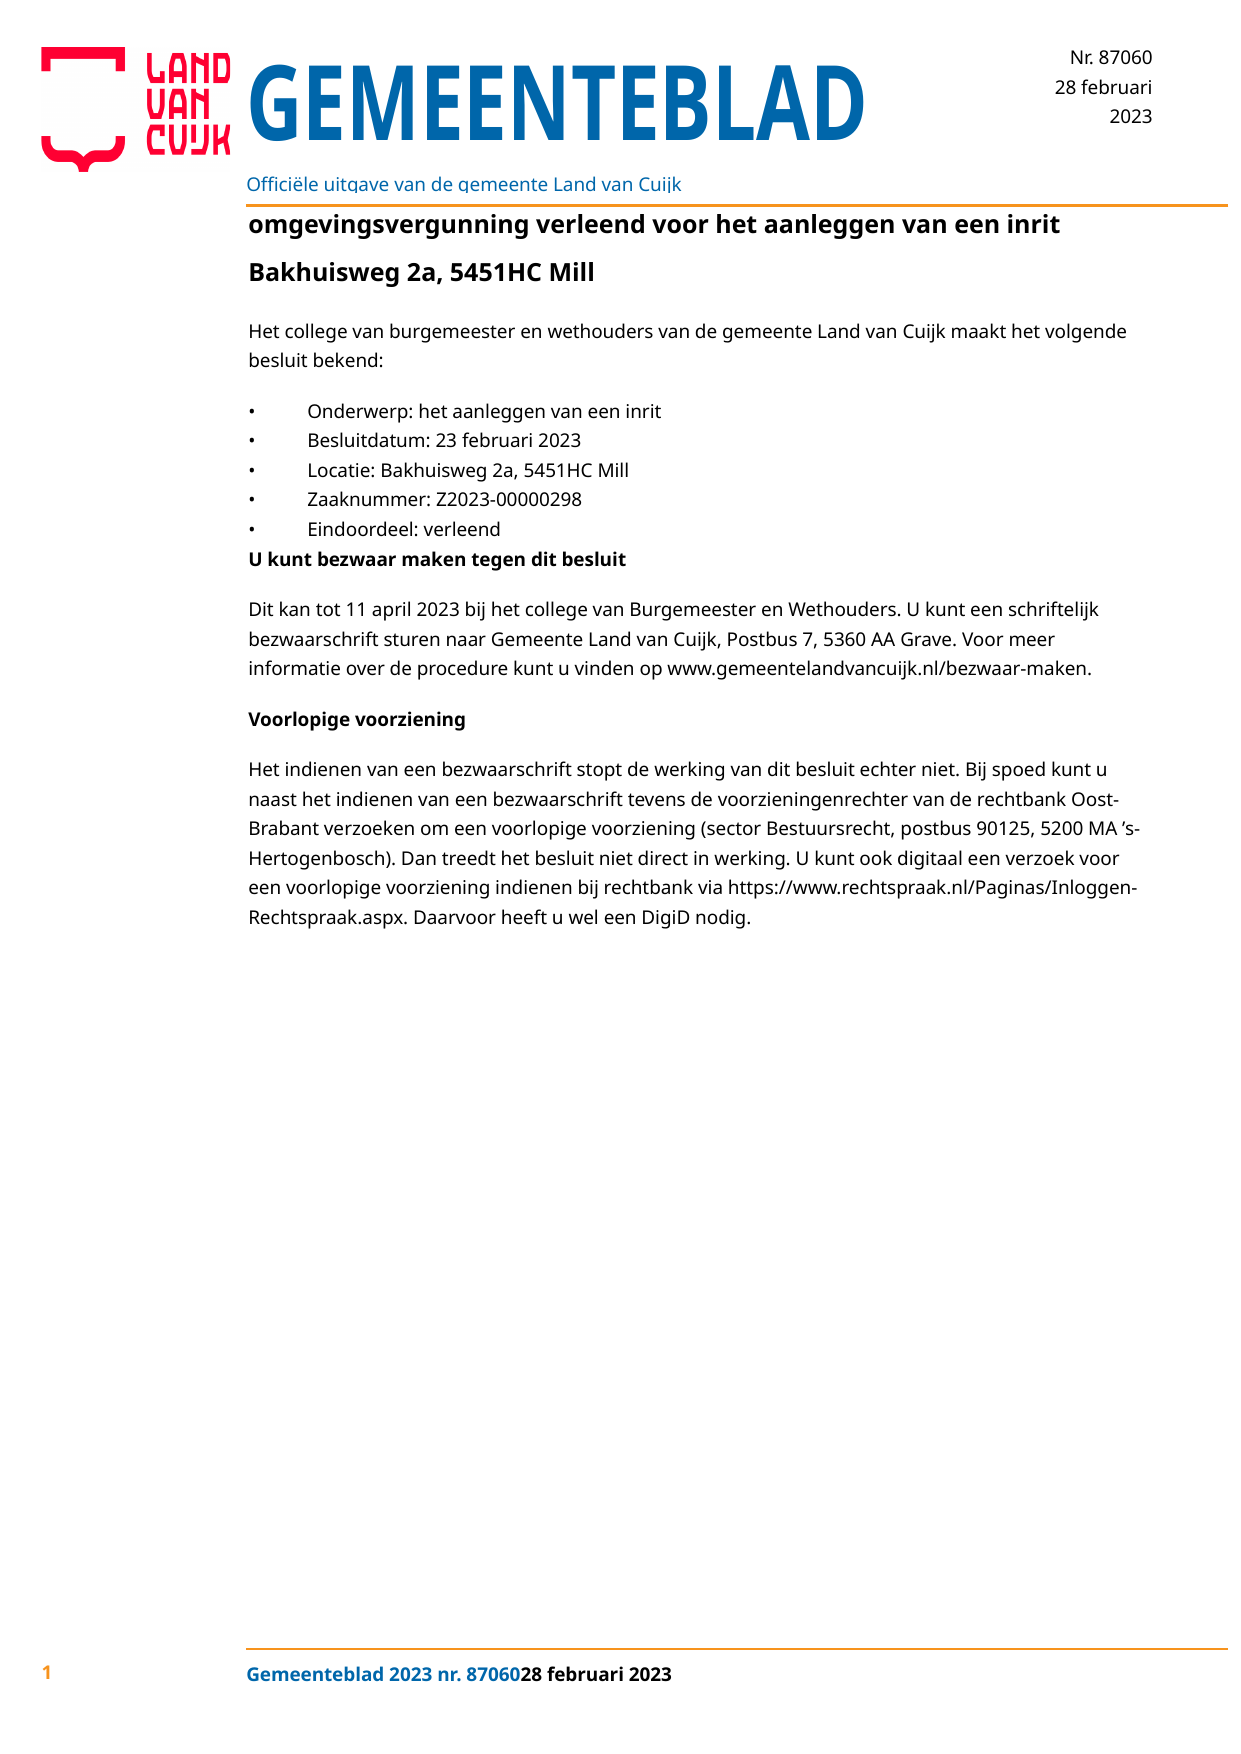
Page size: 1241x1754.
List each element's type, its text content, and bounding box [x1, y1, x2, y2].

text U kunt bezwaar maken tegen dit besluit [248, 546, 1152, 572]
text Het college van burgemeester en wethouders van de gemeente Land van Cuijk maakt het volgende besluit bekend: [248, 318, 1152, 373]
text Het indienen van een bezwaarschrift stopt de werking van dit besluit echter niet. Bij spoed kunt u naast het indienen van een bezwaarschrift tevens de voorzieningenrechter van de rechtbank Oost-Brabant verzoeken om een voorlopige voorziening (sector Bestuursrecht, postbus 90125, 5200 MA ’s-Hertogenbosch). Dan treedt het besluit niet direct in werking. U kunt ook digitaal een verzoek voor een voorlopige voorziening indienen bij rechtbank via https://www.rechtspraak.nl/Paginas/Inloggen-Rechtspraak.aspx. Daarvoor heeft u wel een DigiD nodig. [248, 756, 1152, 930]
picture [41, 47, 231, 172]
list Onderwerp: het aanleggen van een inrit [248, 398, 1152, 424]
list Locatie: Bakhuisweg 2a, 5451HC Mill [248, 457, 1152, 483]
text Voorlopige voorziening [248, 706, 1152, 732]
list Besluitdatum: 23 februari 2023 [248, 427, 1152, 453]
text omgevingsvergunning verleend voor het aanleggen van een inrit Bakhuisweg 2a, 5451HC Mill [248, 207, 1152, 288]
text Dit kan tot 11 april 2023 bij het college van Burgemeester en Wethouders. U kunt een schriftelijk bezwaarschrift sturen naar Gemeente Land van Cuijk, Postbus 7, 5360 AA Grave. Voor meer informatie over de procedure kunt u vinden op www.gemeentelandvancuijk.nl/bezwaar-maken. [248, 596, 1152, 681]
list Eindoordeel: verleend [248, 516, 1152, 542]
list Zaaknummer: Z2023-00000298 [248, 487, 1152, 512]
